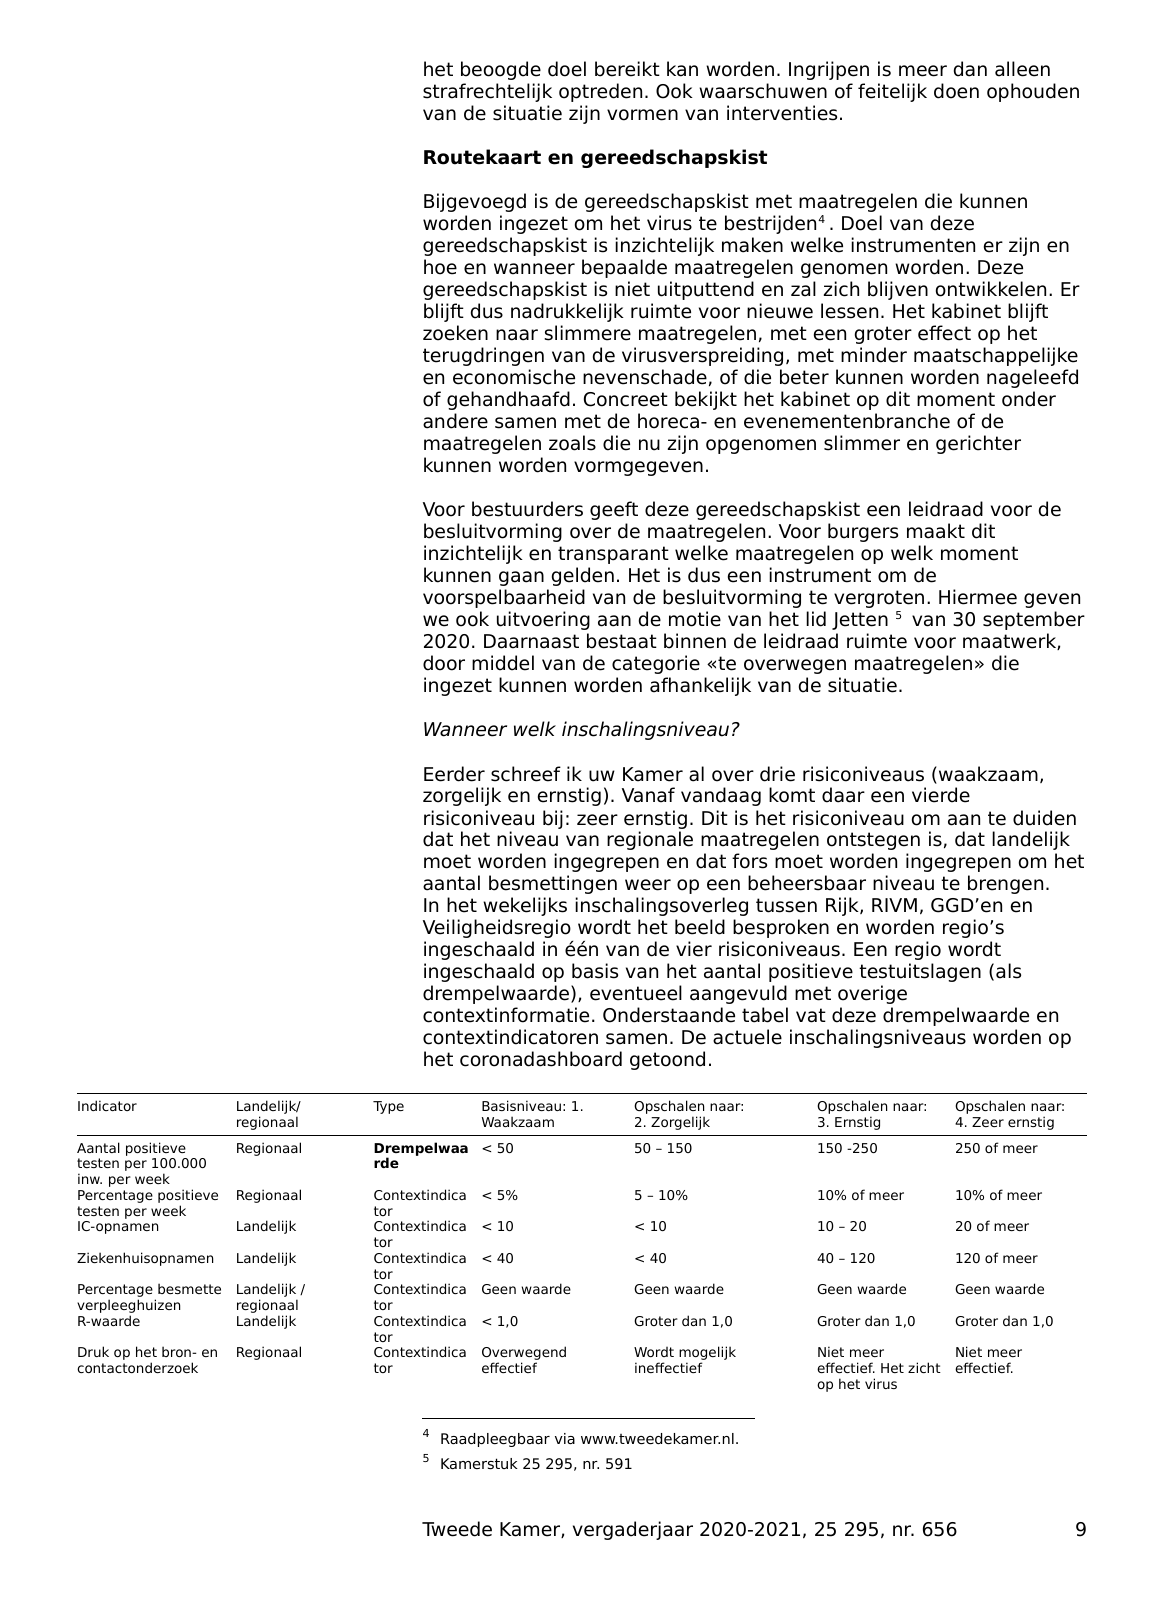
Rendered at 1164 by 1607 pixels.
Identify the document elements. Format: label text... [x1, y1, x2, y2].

table_cell Druk op het bron- en contactonderzoek [77, 1345, 229, 1392]
table_cell 5 – 10% [628, 1188, 811, 1219]
table_cell Landelijk / regionaal [230, 1282, 367, 1314]
table_cell Regionaal [230, 1136, 367, 1188]
table_cell 120 of meer [949, 1251, 1087, 1282]
table_header Opschalen naar: 3. Ernstig [811, 1094, 949, 1135]
text Voor bestuurders geeft deze gereedschapskist een leidraad voor de besluitvorming over de maatregelen. Voor burgers maakt dit inzichtelijk en transparant welke maatregelen op welk moment kunnen gaan gelden. Het is dus een instrument om de voorspelbaarheid van de besluitvorming te vergroten. Hiermee geven we ook uitvoering aan de motie van het lid Jetten van 30 september 2020. Daarnaast bestaat binnen de leidraad ruimte voor maatwerk, door middel van de categorie «te overwegen maatregelen» die ingezet kunnen worden afhankelijk van de situatie. [422, 499, 1087, 697]
table_cell Regionaal [230, 1345, 367, 1392]
table_cell Geen waarde [475, 1282, 628, 1314]
text In het wekelijks inschalingsoverleg tussen Rijk, RIVM, GGD’en en Veiligheidsregio wordt het beeld besproken en worden regio’s ingeschaald in één van de vier risiconiveaus. Een regio wordt ingeschaald op basis van het aantal positieve testuitslagen (als drempelwaarde), eventueel aangevuld met overige contextinformatie. Onderstaande tabel vat deze drempelwaarde en contextindicatoren samen. De actuele inschalingsniveaus worden op het coronadashboard getoond. [422, 895, 1087, 1071]
text het beoogde doel bereikt kan worden. Ingrijpen is meer dan alleen strafrechtelijk optreden. Ook waarschuwen of feitelijk doen ophouden van de situatie zijn vormen van interventies. [422, 59, 1087, 125]
text Raadpleegbaar via www.tweedekamer.nl. [422, 1427, 1087, 1449]
table_cell Geen waarde [811, 1282, 949, 1314]
table_cell Wordt mogelijk ineffectief [628, 1345, 811, 1392]
table_cell Groter dan 1,0 [949, 1314, 1087, 1345]
table_cell < 10 [628, 1219, 811, 1251]
table_cell Landelijk [230, 1251, 367, 1282]
table_cell < 1,0 [475, 1314, 628, 1345]
table_cell Percentage positieve testen per week [77, 1188, 229, 1219]
table_cell Groter dan 1,0 [811, 1314, 949, 1345]
table_cell Contextindicator [368, 1314, 475, 1345]
table_header Landelijk/ regionaal [230, 1094, 367, 1135]
table_cell Contextindicator [368, 1188, 475, 1219]
table_cell 40 – 120 [811, 1251, 949, 1282]
table_header Indicator [77, 1094, 229, 1135]
table_cell Landelijk [230, 1314, 367, 1345]
table_cell 10% of meer [811, 1188, 949, 1219]
table_cell 50 – 150 [628, 1136, 811, 1188]
table_cell Percentage besmette verpleeghuizen [77, 1282, 229, 1314]
table_cell < 40 [475, 1251, 628, 1282]
table_cell 150 -250 [811, 1136, 949, 1188]
table_cell < 50 [475, 1136, 628, 1188]
subtitle Wanneer welk inschalingsniveau? [422, 719, 1087, 741]
table_header Type [368, 1094, 475, 1135]
table_cell Niet meer effectief. [949, 1345, 1087, 1392]
text Eerder schreef ik uw Kamer al over drie risiconiveaus (waakzaam, zorgelijk en ernstig). Vanaf vandaag komt daar een vierde risiconiveau bij: zeer ernstig. Dit is het risiconiveau om aan te duiden dat het niveau van regionale maatregelen ontstegen is, dat landelijk moet worden ingegrepen en dat fors moet worden ingegrepen om het aantal besmettingen weer op een beheersbaar niveau te brengen. [422, 763, 1087, 895]
table_cell < 40 [628, 1251, 811, 1282]
table_cell 20 of meer [949, 1219, 1087, 1251]
table_cell Drempelwaarde [368, 1136, 475, 1188]
table_cell Contextindicator [368, 1251, 475, 1282]
table_cell Aantal positieve testen per 100.000 inw. per week [77, 1136, 229, 1188]
table_cell IC-opnamen [77, 1219, 229, 1251]
text Kamerstuk 25 295, nr. 591 [422, 1452, 1087, 1474]
table_cell 10% of meer [949, 1188, 1087, 1219]
text Bijgevoegd is de gereedschapskist met maatregelen die kunnen worden ingezet om het virus te bestrijden. Doel van deze gereedschapskist is inzichtelijk maken welke instrumenten er zijn en hoe en wanneer bepaalde maatregelen genomen worden. Deze gereedschapskist is niet uitputtend en zal zich blijven ontwikkelen. Er blijft dus nadrukkelijk ruimte voor nieuwe lessen. Het kabinet blijft zoeken naar slimmere maatregelen, met een groter effect op het terugdringen van de virusverspreiding, met minder maatschappelijke en economische nevenschade, of die beter kunnen worden nageleefd of gehandhaafd. Concreet bekijkt het kabinet op dit moment onder andere samen met de horeca- en evenementenbranche of de maatregelen zoals die nu zijn opgenomen slimmer en gerichter kunnen worden vormgegeven. [422, 191, 1087, 477]
table_header Opschalen naar: 2. Zorgelijk [628, 1094, 811, 1135]
table_cell Regionaal [230, 1188, 367, 1219]
table_cell 250 of meer [949, 1136, 1087, 1188]
table_header Opschalen naar: 4. Zeer ernstig [949, 1094, 1087, 1135]
table_cell Geen waarde [949, 1282, 1087, 1314]
table_cell 10 – 20 [811, 1219, 949, 1251]
table_cell < 5% [475, 1188, 628, 1219]
table_cell Groter dan 1,0 [628, 1314, 811, 1345]
table_cell < 10 [475, 1219, 628, 1251]
table_cell Contextindicator [368, 1345, 475, 1392]
table_cell Geen waarde [628, 1282, 811, 1314]
table_cell Contextindicator [368, 1219, 475, 1251]
table_cell Ziekenhuisopnamen [77, 1251, 229, 1282]
table_header Basisniveau: 1. Waakzaam [475, 1094, 628, 1135]
table_cell Niet meer effectief. Het zicht op het virus [811, 1345, 949, 1392]
subtitle Routekaart en gereedschapskist [422, 147, 1087, 169]
table_cell Landelijk [230, 1219, 367, 1251]
table_cell R-waarde [77, 1314, 229, 1345]
table_cell Contextindicator [368, 1282, 475, 1314]
table_cell Overwegend effectief [475, 1345, 628, 1392]
